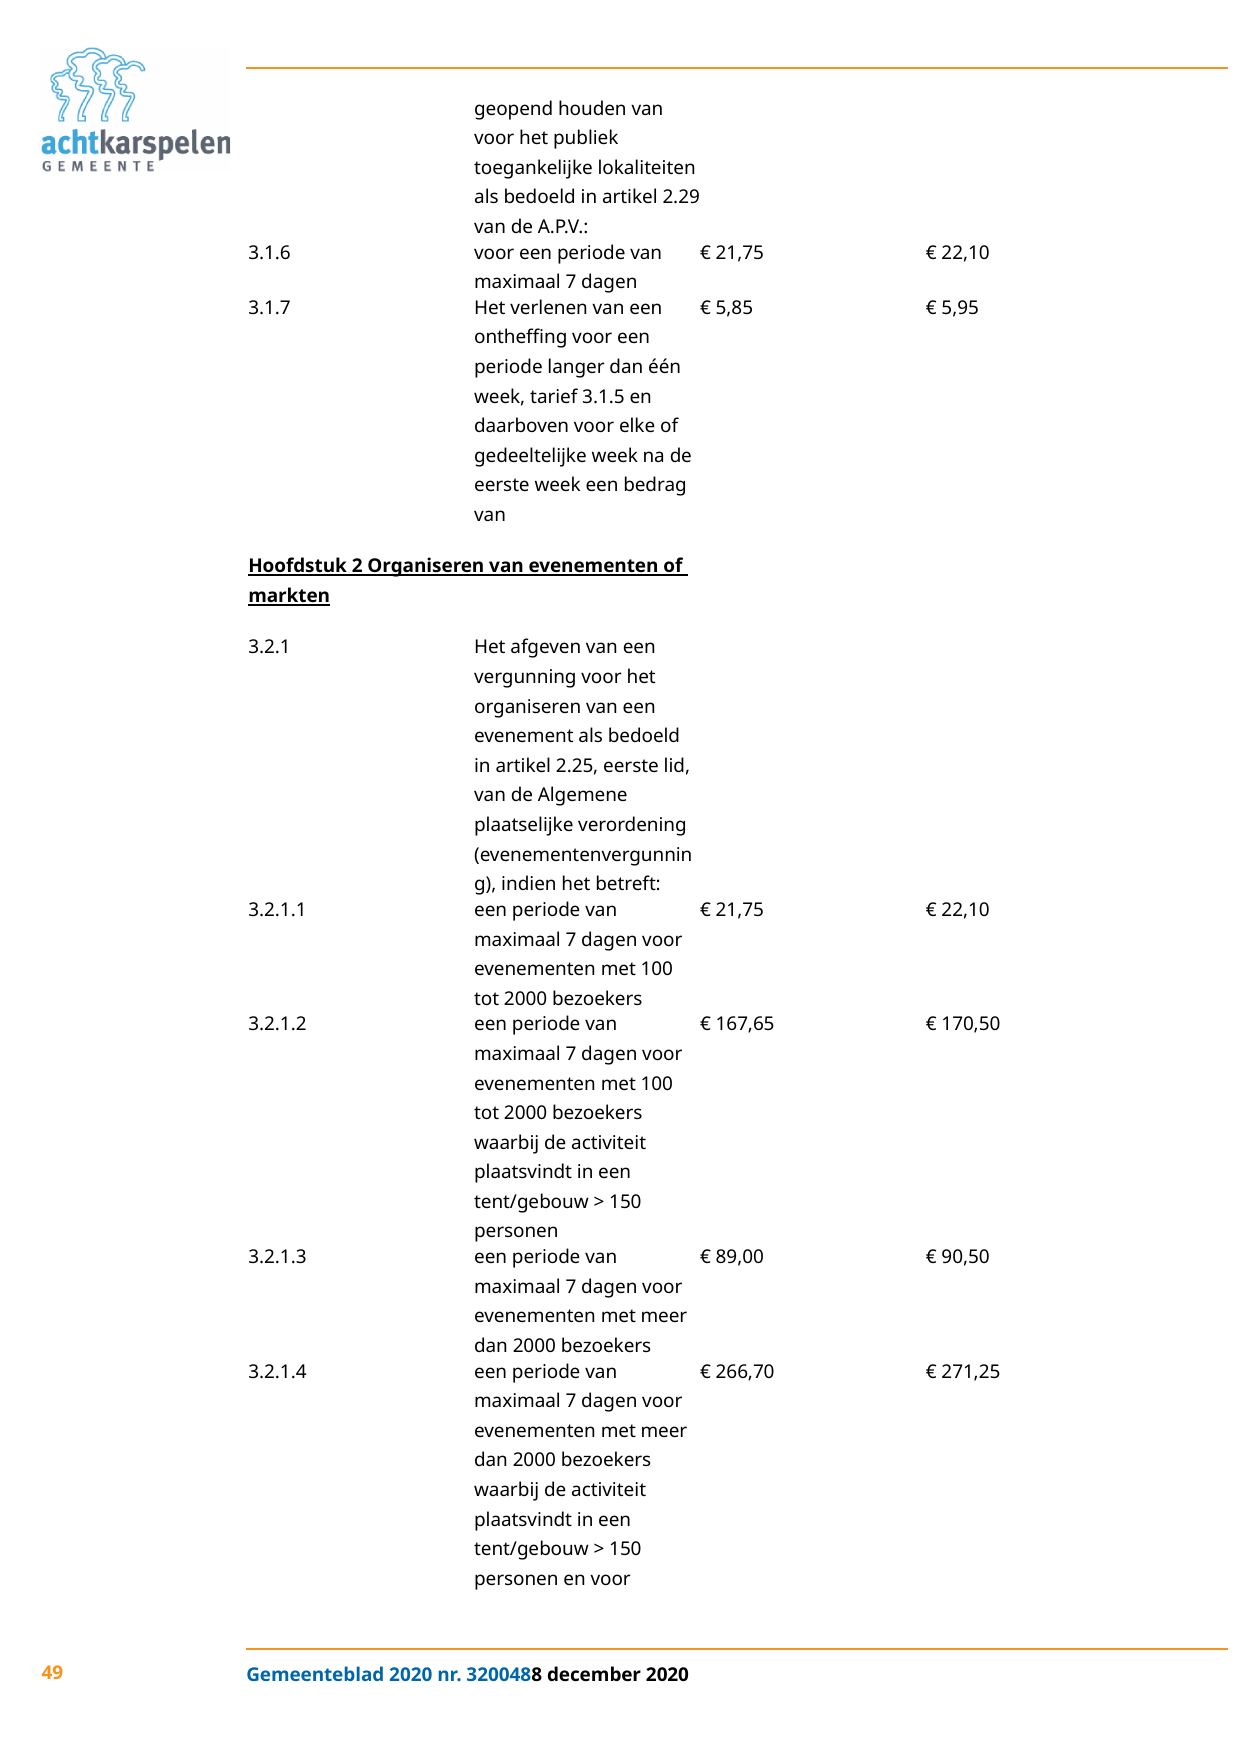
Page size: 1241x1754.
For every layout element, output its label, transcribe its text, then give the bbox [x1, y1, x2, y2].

table_cell 3.1.6 [248, 239, 474, 294]
table_cell € 170,50 [926, 1011, 1152, 1243]
table_cell geopend houden van voor het publiek toegankelijke lokaliteiten als bedoeld in artikel 2.29 van de A.P.V.: [474, 95, 700, 239]
table_cell € 21,75 [700, 896, 926, 1011]
table_cell [926, 608, 1152, 634]
table_cell € 266,70 [700, 1358, 926, 1591]
table_cell [248, 608, 474, 634]
table_cell € 5,95 [926, 294, 1152, 527]
table_cell [474, 527, 700, 553]
table_cell een periode van maximaal 7 dagen voor evenementen met meer dan 2000 bezoekers waarbij de activiteit plaatsvindt in een tent/gebouw > 150 personen en voor [474, 1358, 700, 1591]
table_cell 3.2.1.2 [248, 1011, 474, 1243]
table_cell een periode van maximaal 7 dagen voor evenementen met 100 tot 2000 bezoekers [474, 896, 700, 1011]
table_cell € 271,25 [926, 1358, 1152, 1591]
table_cell 3.2.1.1 [248, 896, 474, 1011]
table_cell Het afgeven van een vergunning voor het organiseren van een evenement als bedoeld in artikel 2.25, eerste lid, van de Algemene plaatselijke verordening (evenementenvergunning), indien het betreft: [474, 634, 700, 896]
table_cell 3.1.7 [248, 294, 474, 527]
table_cell [700, 608, 926, 634]
table_cell Het verlenen van een ontheffing voor een periode langer dan één week, tarief 3.1.5 en daarboven voor elke of gedeeltelijke week na de eerste week een bedrag van [474, 294, 700, 527]
table_cell [926, 634, 1152, 896]
picture [41, 47, 231, 172]
table_cell 3.2.1 [248, 634, 474, 896]
table_cell € 22,10 [926, 239, 1152, 294]
table_cell € 167,65 [700, 1011, 926, 1243]
table_cell 3.2.1.4 [248, 1358, 474, 1591]
table_cell een periode van maximaal 7 dagen voor evenementen met meer dan 2000 bezoekers [474, 1244, 700, 1358]
table_cell een periode van maximaal 7 dagen voor evenementen met 100 tot 2000 bezoekers waarbij de activiteit plaatsvindt in een tent/gebouw > 150 personen [474, 1011, 700, 1243]
table_cell € 90,50 [926, 1244, 1152, 1358]
table_cell [926, 95, 1152, 239]
table_cell € 22,10 [926, 896, 1152, 1011]
table_cell [248, 527, 474, 553]
table_cell voor een periode van maximaal 7 dagen [474, 239, 700, 294]
table_cell [700, 95, 926, 239]
table_cell [700, 634, 926, 896]
table_cell [248, 95, 474, 239]
table_cell [926, 553, 1152, 608]
table_cell [926, 527, 1152, 553]
table_cell [700, 527, 926, 553]
table_cell Hoofdstuk 2 Organiseren van evenementen of markten [248, 553, 700, 608]
table_cell € 5,85 [700, 294, 926, 527]
table_cell € 21,75 [700, 239, 926, 294]
table_cell [474, 608, 700, 634]
table_cell € 89,00 [700, 1244, 926, 1358]
table_cell 3.2.1.3 [248, 1244, 474, 1358]
table_cell [700, 553, 926, 608]
